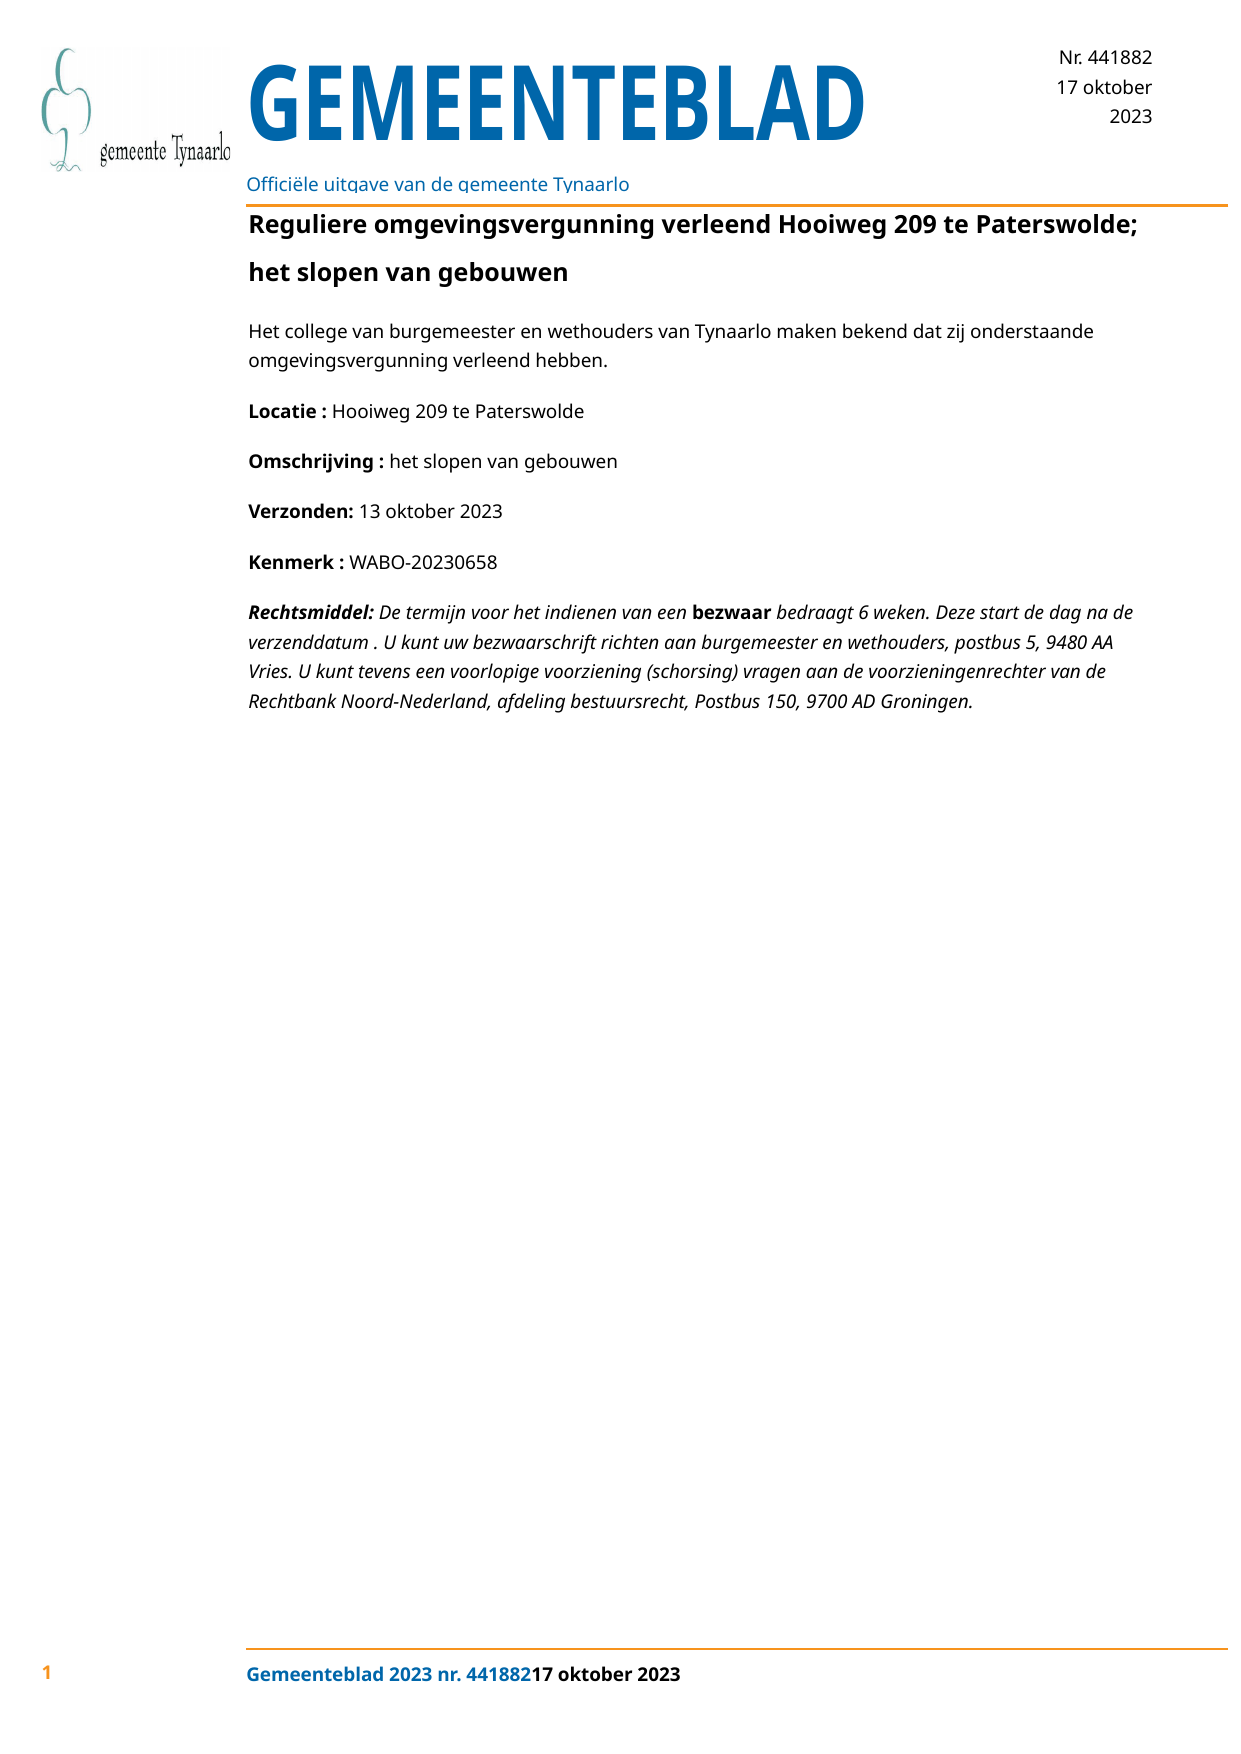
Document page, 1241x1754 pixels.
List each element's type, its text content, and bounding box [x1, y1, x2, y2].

text Reguliere omgevingsvergunning verleend Hooiweg 209 te Paterswolde; het slopen van gebouwen [248, 207, 1152, 288]
text Omschrijving : het slopen van gebouwen [248, 448, 1152, 474]
picture [41, 47, 231, 172]
text Kenmerk : WABO-20230658 [248, 549, 1152, 575]
text Locatie : Hooiweg 209 te Paterswolde [248, 398, 1152, 424]
text Rechtsmiddel: De termijn voor het indienen van een bezwaar bedraagt 6 weken. Deze start de dag na de verzenddatum . U kunt uw bezwaarschrift richten aan burgemeester en wethouders, postbus 5, 9480 AA Vries. U kunt tevens een voorlopige voorziening (schorsing) vragen aan de voorzieningenrechter van de Rechtbank Noord-Nederland, afdeling bestuursrecht, Postbus 150, 9700 AD Groningen. [248, 599, 1152, 714]
text Het college van burgemeester en wethouders van Tynaarlo maken bekend dat zij onderstaande omgevingsvergunning verleend hebben. [248, 318, 1152, 373]
text Verzonden: 13 oktober 2023 [248, 499, 1152, 524]
